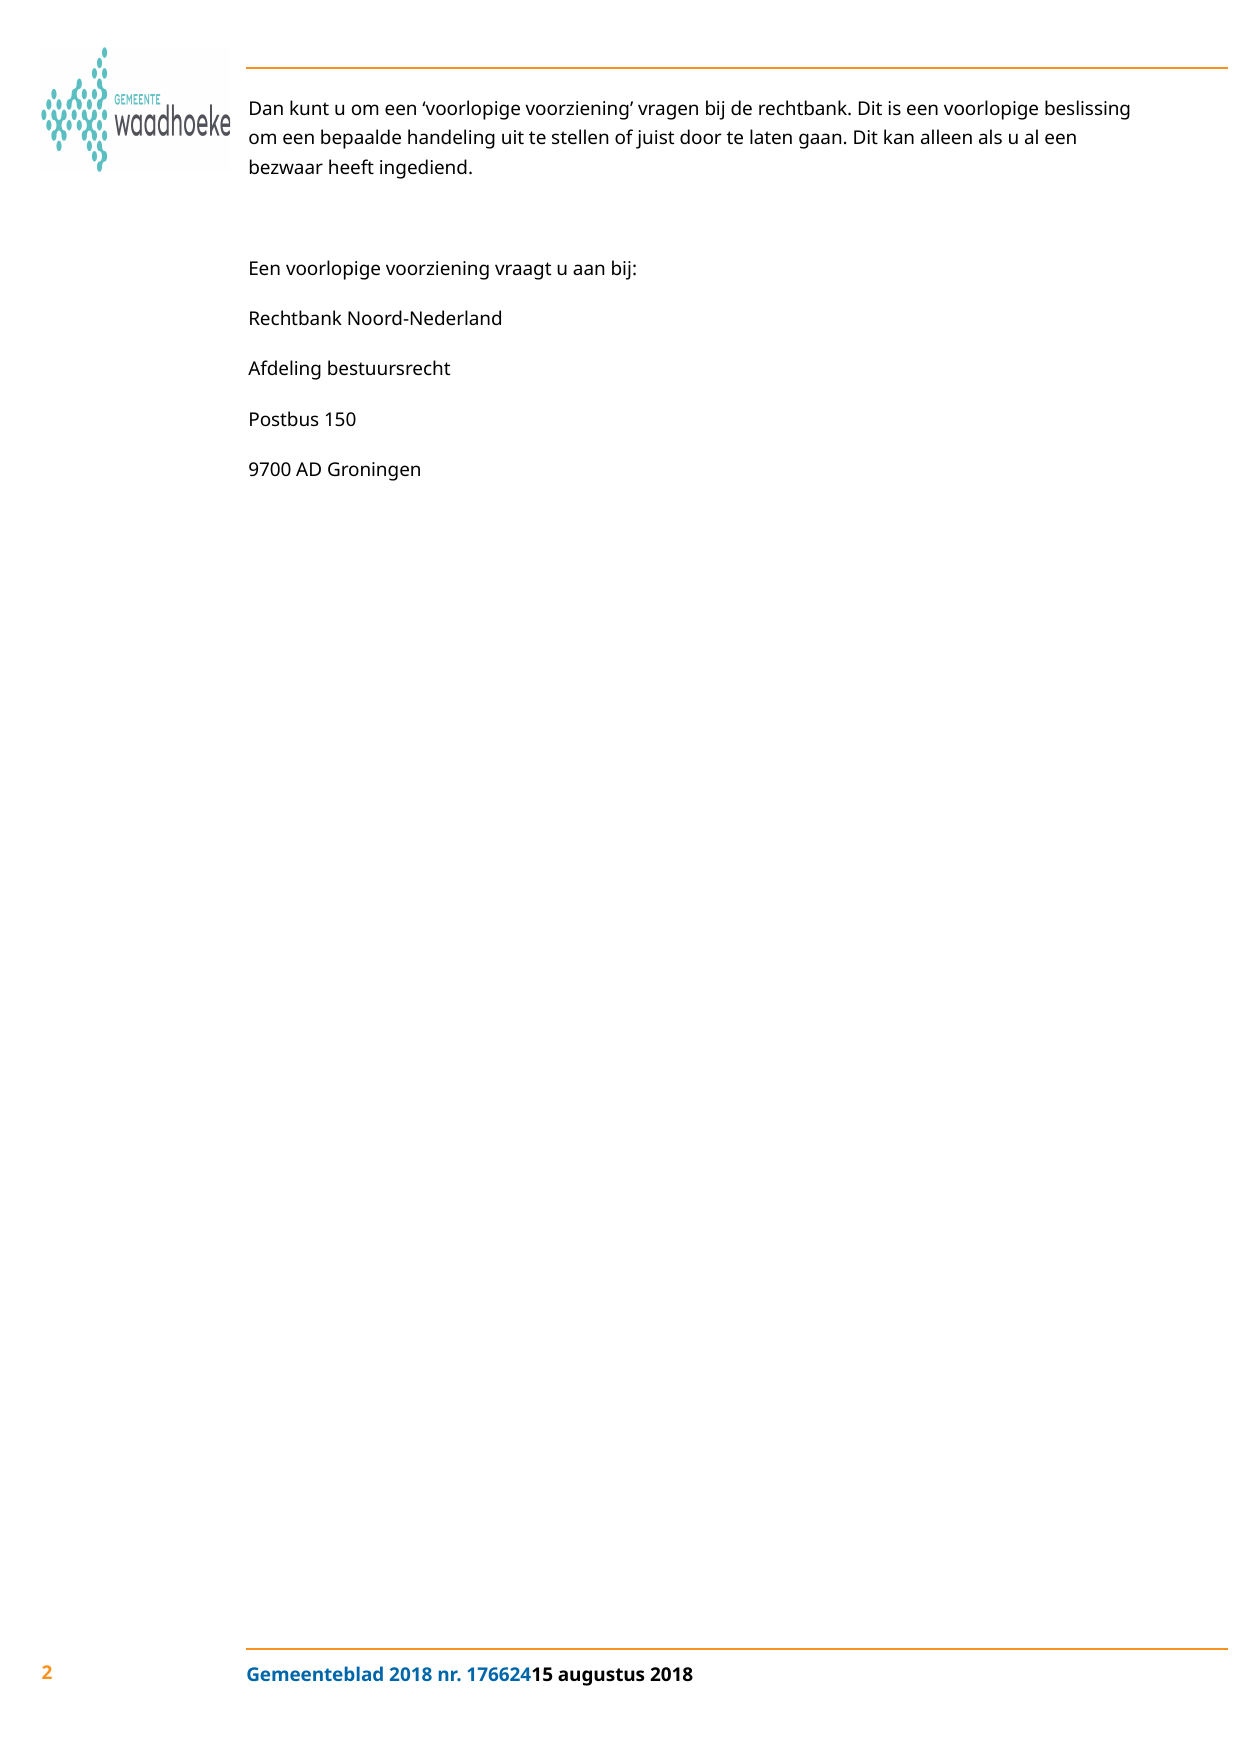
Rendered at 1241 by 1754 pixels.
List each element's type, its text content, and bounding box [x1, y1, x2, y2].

text Postbus 150 [248, 406, 1152, 432]
text Dan kunt u om een ‘voorlopige voorziening’ vragen bij de rechtbank. Dit is een voorlopige beslissing om een bepaalde handeling uit te stellen of juist door te laten gaan. Dit kan alleen als u al een bezwaar heeft ingediend. [248, 95, 1152, 180]
text Een voorlopige voorziening vraagt u aan bij: [248, 255, 1152, 281]
picture [41, 47, 231, 172]
text 9700 AD Groningen [248, 456, 1152, 482]
text Afdeling bestuursrecht [248, 356, 1152, 381]
text Rechtbank Noord-Nederland [248, 305, 1152, 331]
